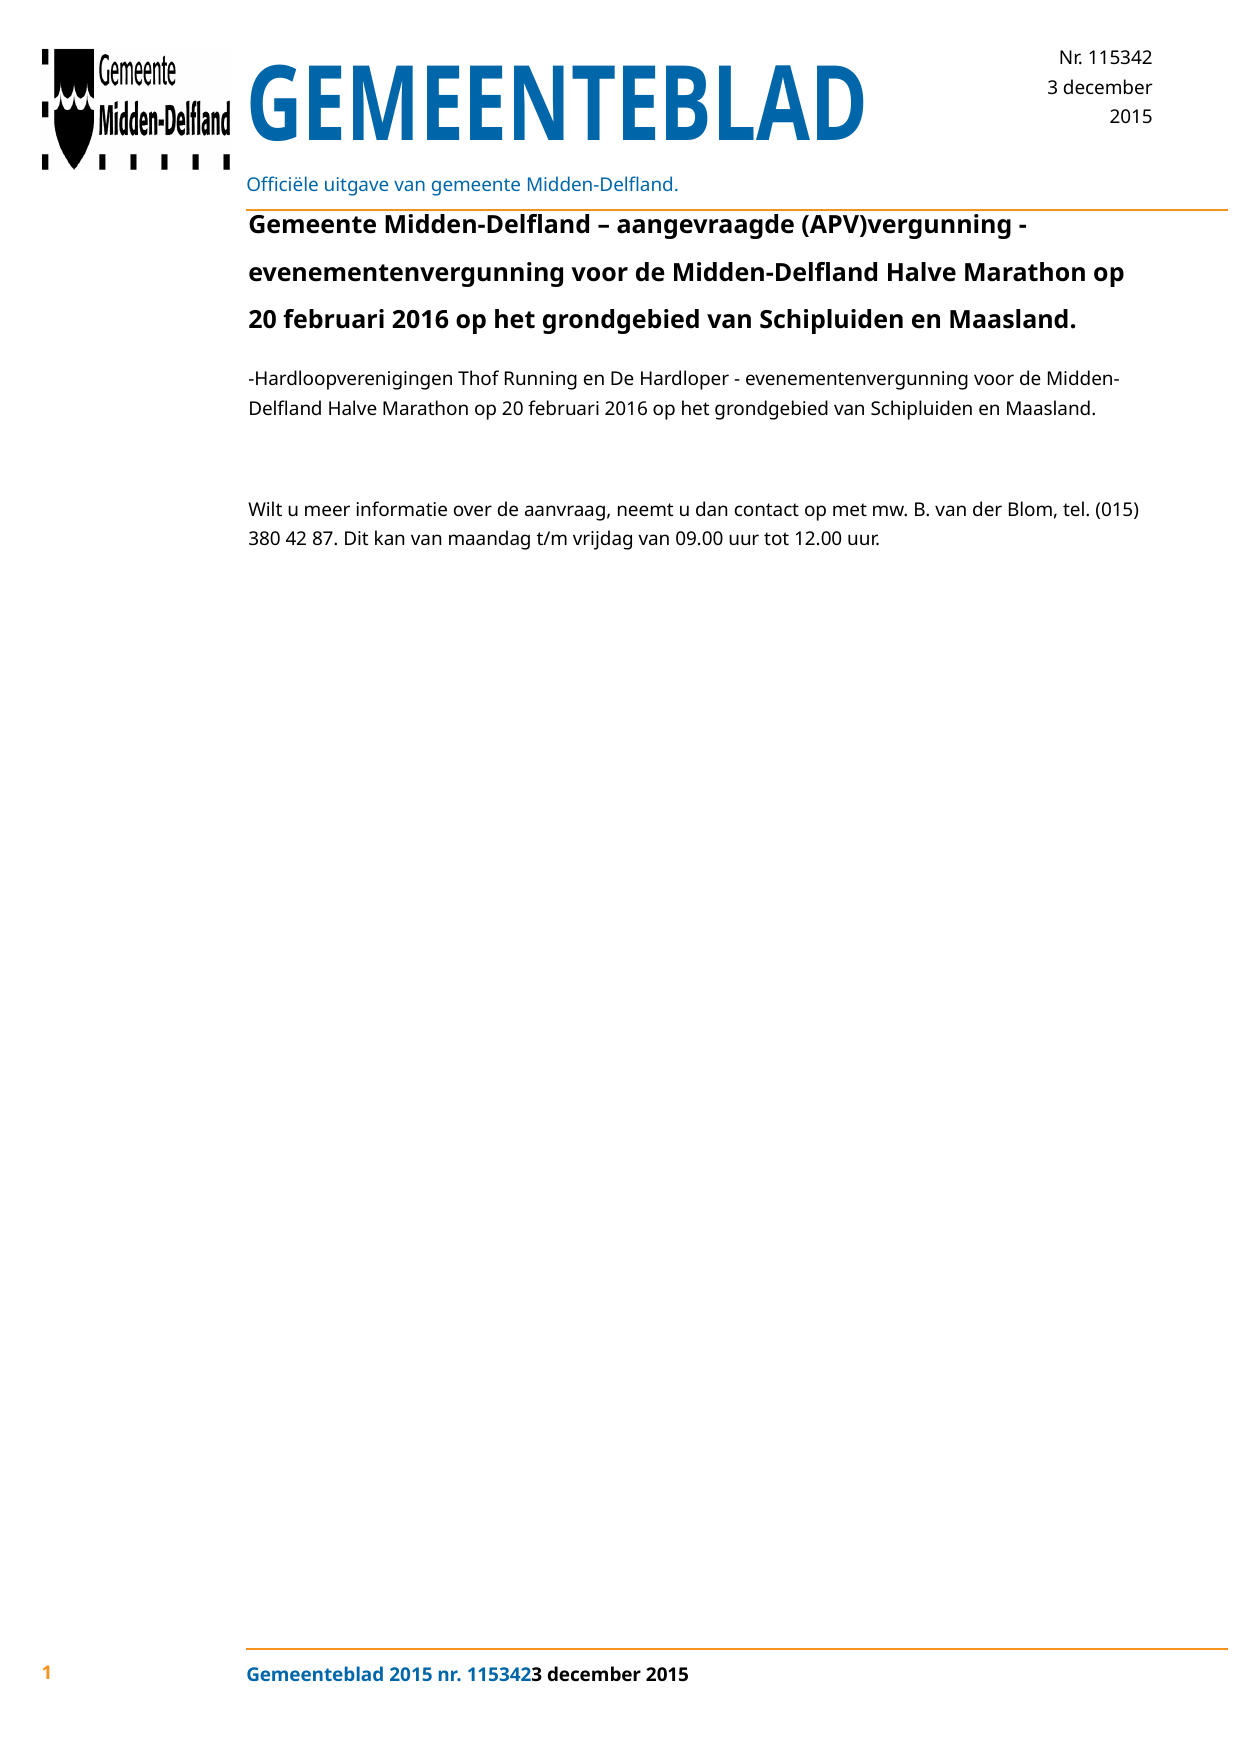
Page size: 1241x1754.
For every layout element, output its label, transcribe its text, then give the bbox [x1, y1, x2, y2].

text Gemeente Midden-Delfland – aangevraagde (APV)vergunning - evenementenvergunning voor de Midden-Delfland Halve Marathon op 20 februari 2016 op het grondgebied van Schipluiden en Maasland. [248, 211, 1152, 336]
text Wilt u meer informatie over de aanvraag, neemt u dan contact op met mw. B. van der Blom, tel. (015) 380 42 87. Dit kan van maandag t/m vrijdag van 09.00 uur tot 12.00 uur. [248, 496, 1152, 551]
text -Hardloopverenigingen Thof Running en De Hardloper - evenementenvergunning voor de Midden-Delfland Halve Marathon op 20 februari 2016 op het grondgebied van Schipluiden en Maasland. [248, 366, 1152, 421]
picture [41, 47, 231, 172]
